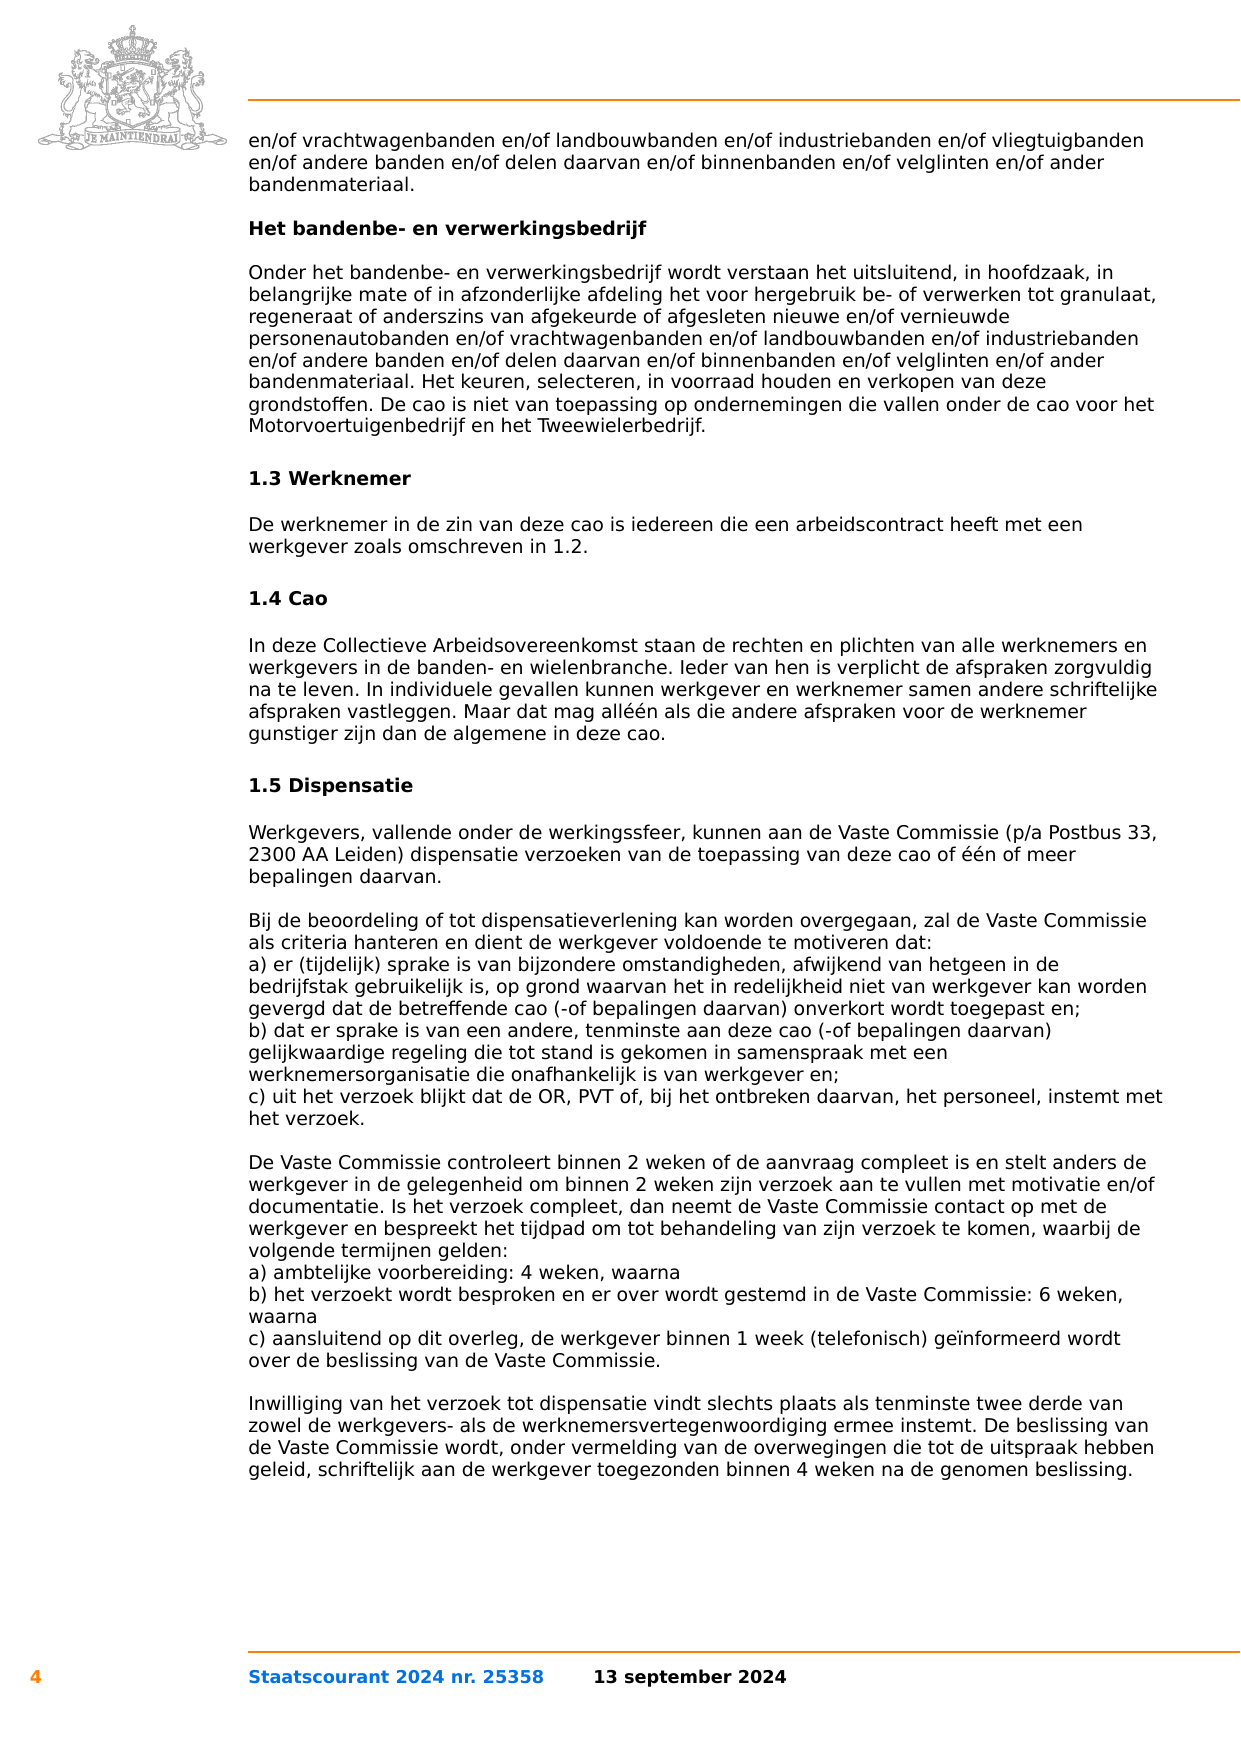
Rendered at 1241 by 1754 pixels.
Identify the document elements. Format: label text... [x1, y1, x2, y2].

text en/of vrachtwagenbanden en/of landbouwbanden en/of industriebanden en/of vliegtuigbanden en/of andere banden en/of delen daarvan en/of binnenbanden en/of velglinten en/of ander bandenmateriaal. [248, 130, 1163, 196]
text De werknemer in de zin van deze cao is iedereen die een arbeidscontract heeft met een werkgever zoals omschreven in 1.2. [248, 514, 1163, 558]
text c) uit het verzoek blijkt dat de OR, PVT of, bij het ontbreken daarvan, het personeel, instemt met het verzoek. [248, 1086, 1163, 1130]
text Inwilliging van het verzoek tot dispensatie vindt slechts plaats als tenminste twee derde van zowel de werkgevers- als de werknemersvertegenwoordiging ermee instemt. De beslissing van de Vaste Commissie wordt, onder vermelding van de overwegingen die tot de uitspraak hebben geleid, schriftelijk aan de werkgever toegezonden binnen 4 weken na de genomen beslissing. [248, 1393, 1163, 1481]
subtitle 1.4 Cao [248, 588, 1163, 610]
text b) dat er sprake is van een andere, tenminste aan deze cao (-of bepalingen daarvan) gelijkwaardige regeling die tot stand is gekomen in samenspraak met een werknemersorganisatie die onafhankelijk is van werkgever en; [248, 1020, 1163, 1086]
text Onder het bandenbe- en verwerkingsbedrijf wordt verstaan het uitsluitend, in hoofdzaak, in belangrijke mate of in afzonderlijke afdeling het voor hergebruik be- of verwerken tot granulaat, regeneraat of anderszins van afgekeurde of afgesleten nieuwe en/of vernieuwde personenautobanden en/of vrachtwagenbanden en/of landbouwbanden en/of industriebanden en/of andere banden en/of delen daarvan en/of binnenbanden en/of velglinten en/of ander bandenmateriaal. Het keuren, selecteren, in voorraad houden en verkopen van deze grondstoffen. De cao is niet van toepassing op ondernemingen die vallen onder de cao voor het Motorvoertuigenbedrijf en het Tweewielerbedrijf. [248, 262, 1163, 437]
subtitle 1.5 Dispensatie [248, 775, 1163, 797]
text Werkgevers, vallende onder de werkingssfeer, kunnen aan de Vaste Commissie (p/a Postbus 33, 2300 AA Leiden) dispensatie verzoeken van de toepassing van deze cao of één of meer bepalingen daarvan. [248, 822, 1163, 888]
text c) aansluitend op dit overleg, de werkgever binnen 1 week (telefonisch) geïnformeerd wordt over de beslissing van de Vaste Commissie. [248, 1327, 1163, 1371]
picture [38, 25, 227, 150]
text a) ambtelijke voorbereiding: 4 weken, waarna [248, 1262, 1163, 1283]
subtitle 1.3 Werknemer [248, 467, 1163, 489]
text De Vaste Commissie controleert binnen 2 weken of de aanvraag compleet is en stelt anders de werkgever in de gelegenheid om binnen 2 weken zijn verzoek aan te vullen met motivatie en/of documentatie. Is het verzoek compleet, dan neemt de Vaste Commissie contact op met de werkgever en bespreekt het tijdpad om tot behandeling van zijn verzoek te komen, waarbij de volgende termijnen gelden: [248, 1152, 1163, 1262]
text In deze Collectieve Arbeidsovereenkomst staan de rechten en plichten van alle werknemers en werkgevers in de banden- en wielenbranche. Ieder van hen is verplicht de afspraken zorgvuldig na te leven. In individuele gevallen kunnen werkgever en werknemer samen andere schriftelijke afspraken vastleggen. Maar dat mag alléén als die andere afspraken voor de werknemer gunstiger zijn dan de algemene in deze cao. [248, 635, 1163, 745]
subtitle Het bandenbe- en verwerkingsbedrijf [248, 218, 1163, 240]
text Bij de beoordeling of tot dispensatieverlening kan worden overgegaan, zal de Vaste Commissie als criteria hanteren en dient de werkgever voldoende te motiveren dat: [248, 910, 1163, 954]
text a) er (tijdelijk) sprake is van bijzondere omstandigheden, afwijkend van hetgeen in de bedrijfstak gebruikelijk is, op grond waarvan het in redelijkheid niet van werkgever kan worden gevergd dat de betreffende cao (-of bepalingen daarvan) onverkort wordt toegepast en; [248, 954, 1163, 1020]
text b) het verzoekt wordt besproken en er over wordt gestemd in de Vaste Commissie: 6 weken, waarna [248, 1283, 1163, 1327]
